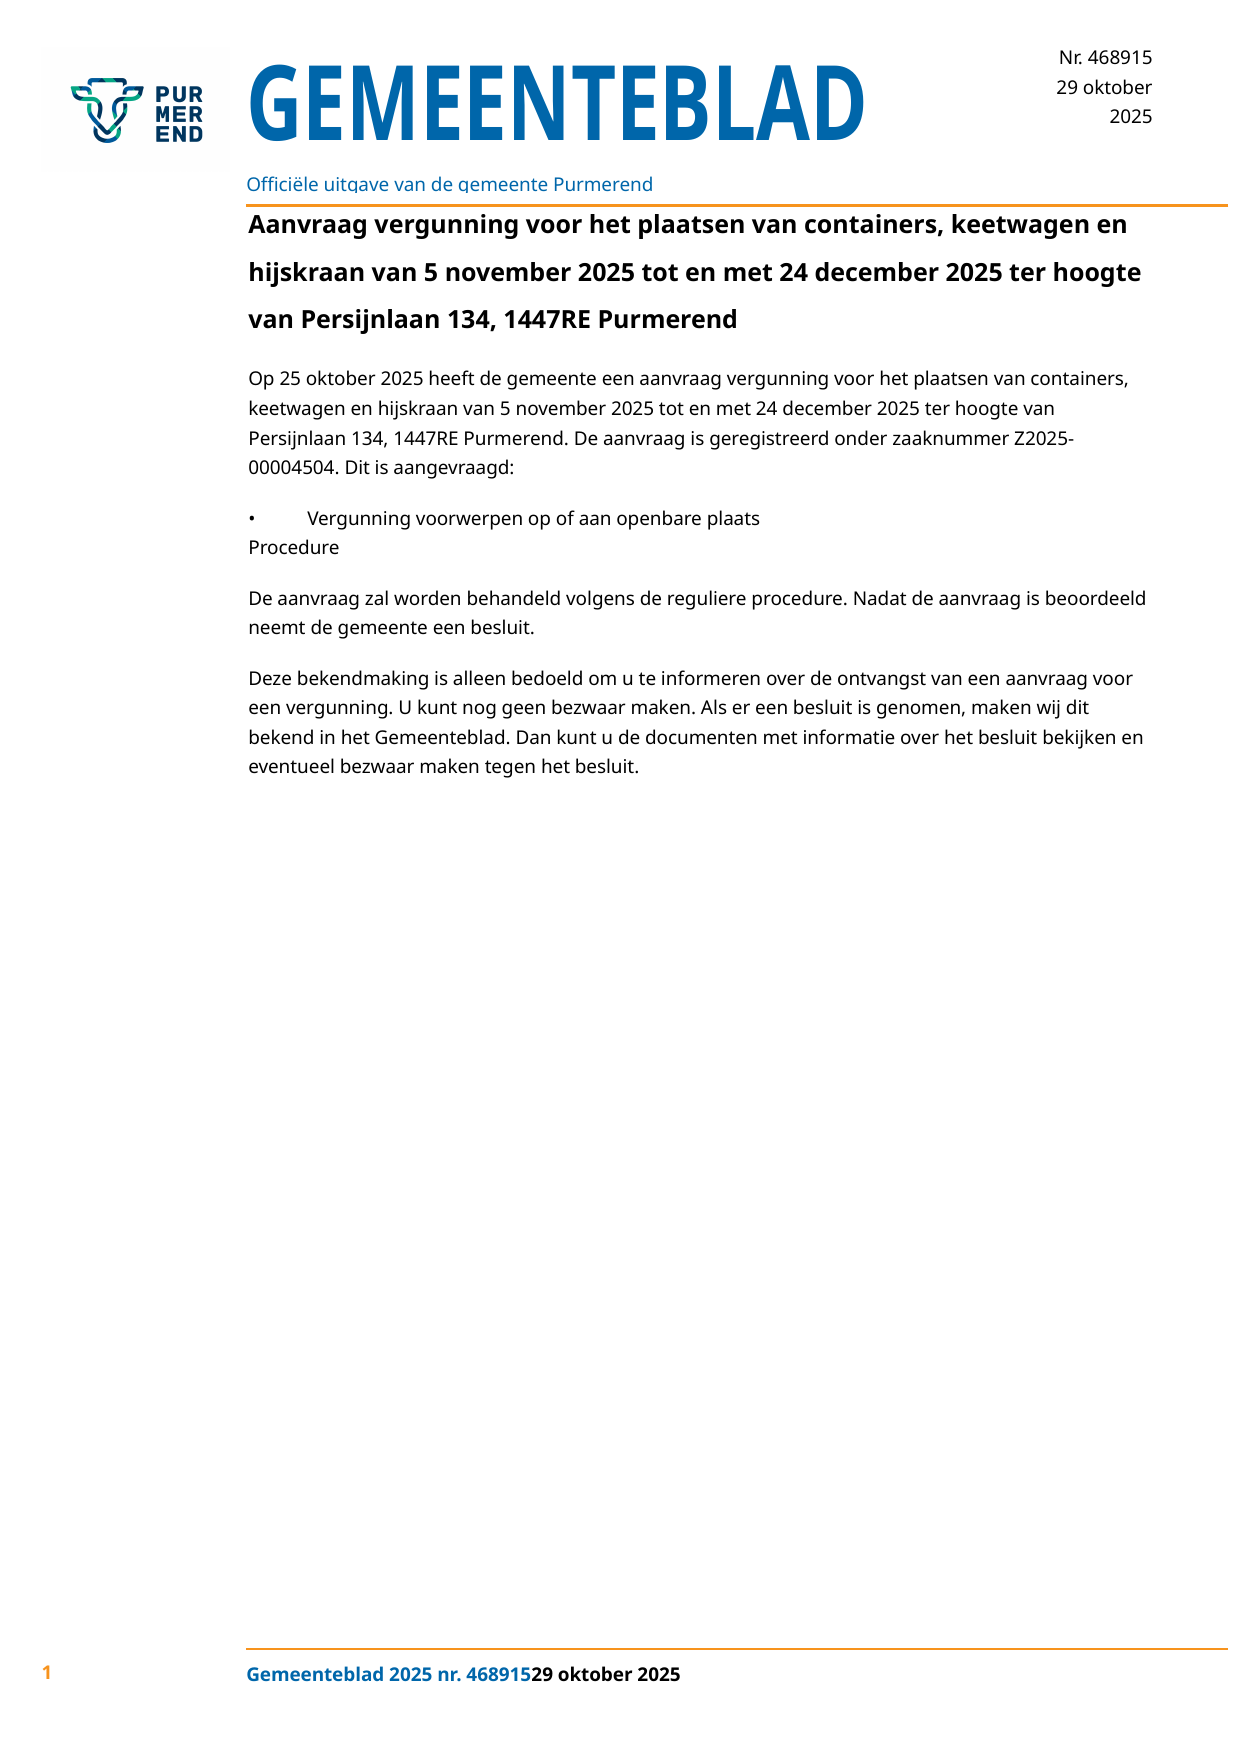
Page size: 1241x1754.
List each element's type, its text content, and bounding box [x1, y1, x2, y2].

list Vergunning voorwerpen op of aan openbare plaats [248, 505, 1152, 530]
text Deze bekendmaking is alleen bedoeld om u te informeren over de ontvangst van een aanvraag voor een vergunning. U kunt nog geen bezwaar maken. Als er een besluit is genomen, maken wij dit bekend in het Gemeenteblad. Dan kunt u de documenten met informatie over het besluit bekijken en eventueel bezwaar maken tegen het besluit. [248, 665, 1152, 779]
text Aanvraag vergunning voor het plaatsen van containers, keetwagen en hijskraan van 5 november 2025 tot en met 24 december 2025 ter hoogte van Persijnlaan 134, 1447RE Purmerend [248, 207, 1152, 336]
text De aanvraag zal worden behandeld volgens de reguliere procedure. Nadat de aanvraag is beoordeeld neemt de gemeente een besluit. [248, 585, 1152, 640]
text Op 25 oktober 2025 heeft de gemeente een aanvraag vergunning voor het plaatsen van containers, keetwagen en hijskraan van 5 november 2025 tot en met 24 december 2025 ter hoogte van Persijnlaan 134, 1447RE Purmerend. De aanvraag is geregistreerd onder zaaknummer Z2025-00004504. Dit is aangevraagd: [248, 366, 1152, 480]
text Procedure [248, 534, 1152, 560]
picture [41, 47, 231, 172]
